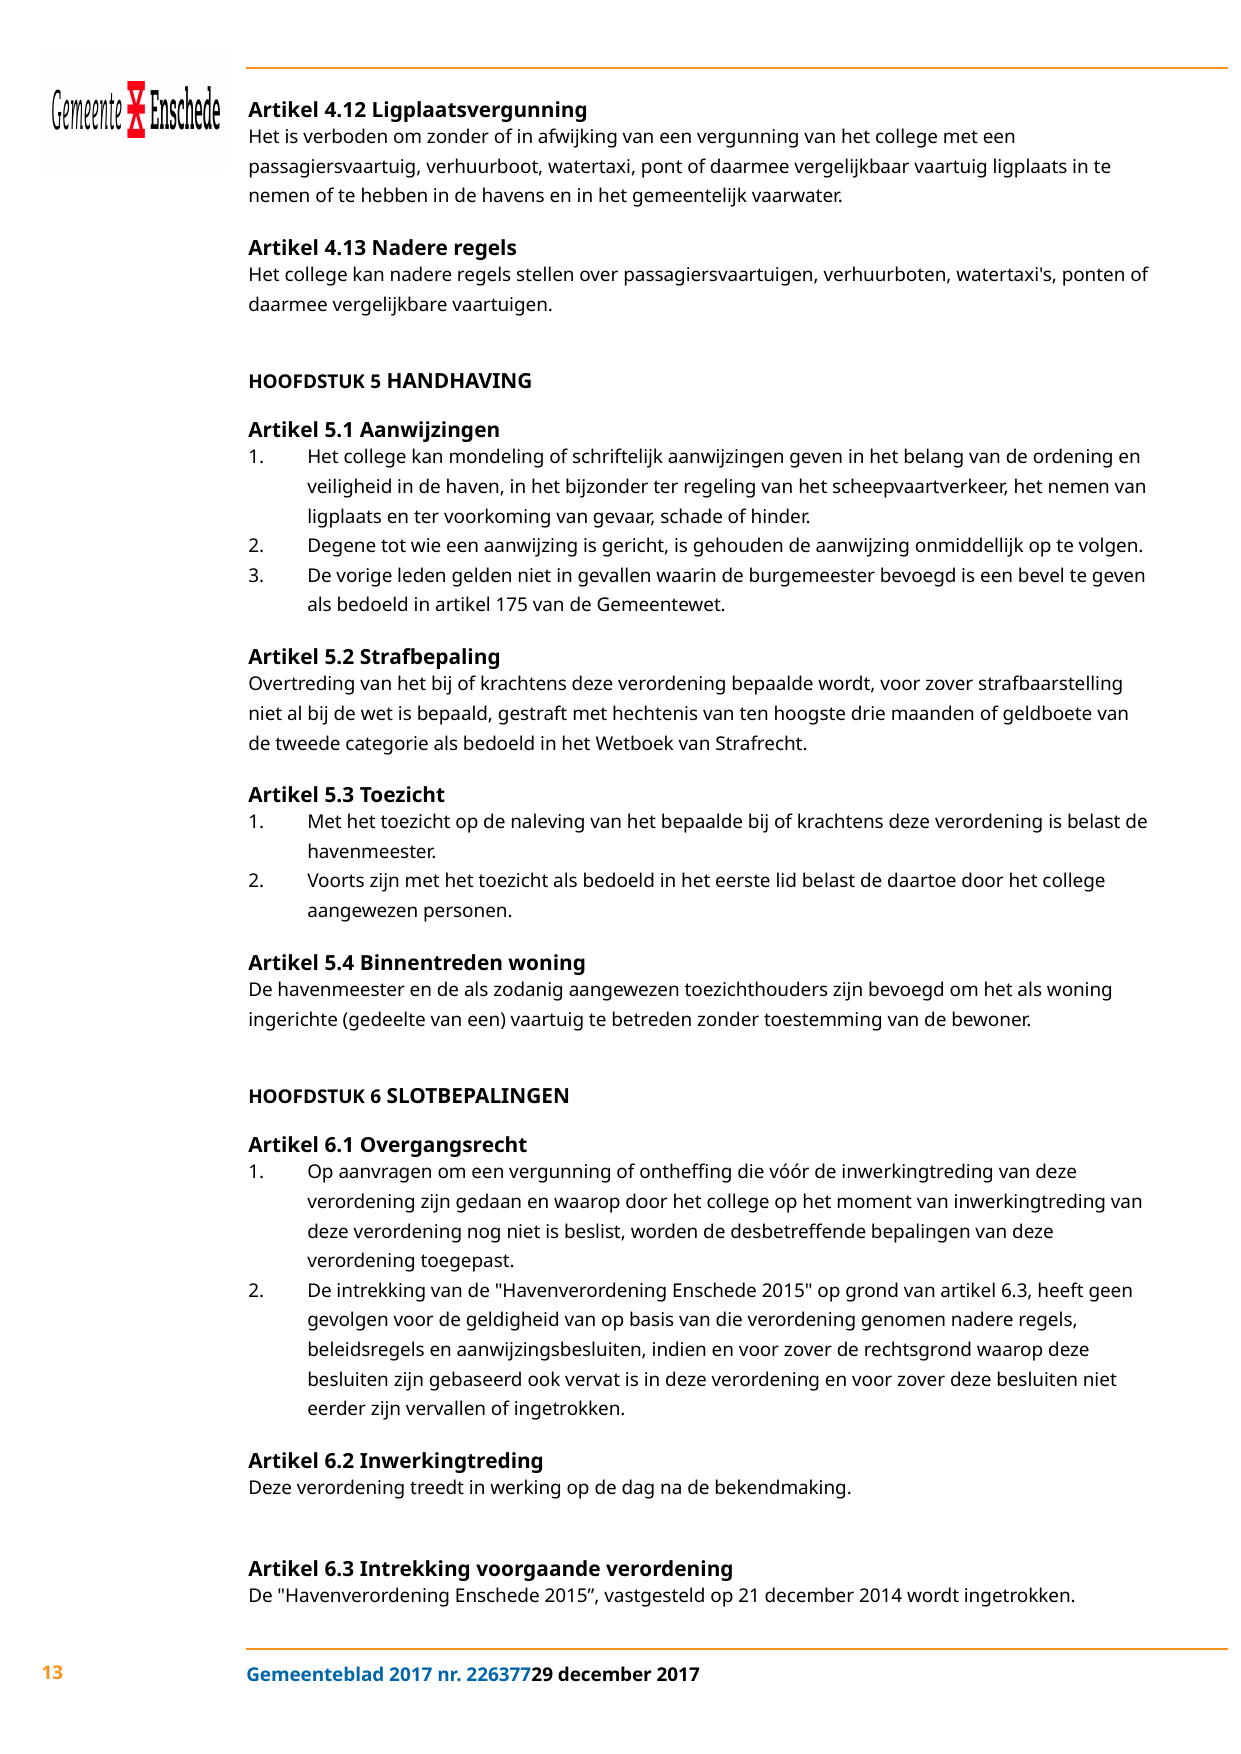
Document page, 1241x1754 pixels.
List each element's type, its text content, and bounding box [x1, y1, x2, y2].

text Artikel 5.1 Aanwijzingen [248, 415, 1152, 444]
text Deze verordening treedt in werking op de dag na de bekendmaking. [248, 1474, 1152, 1500]
text Artikel 5.4 Binnentreden woning [248, 948, 1152, 976]
list Voorts zijn met het toezicht als bedoeld in het eerste lid belast de daartoe door het college aangewezen personen. [248, 868, 1152, 923]
list Degene tot wie een aanwijzing is gericht, is gehouden de aanwijzing onmiddellijk op te volgen. [248, 532, 1152, 558]
text Het is verboden om zonder of in afwijking van een vergunning van het college met een passagiersvaartuig, verhuurboot, watertaxi, pont of daarmee vergelijkbaar vaartuig ligplaats in te nemen of te hebben in de havens en in het gemeentelijk vaarwater. [248, 123, 1152, 208]
text Overtreding van het bij of krachtens deze verordening bepaalde wordt, voor zover strafbaarstelling niet al bij de wet is bepaald, gestraft met hechtenis van ten hoogste drie maanden of geldboete van de tweede categorie als bedoeld in het Wetboek van Strafrecht. [248, 671, 1152, 755]
text Artikel 5.2 Strafbepaling [248, 642, 1152, 671]
text Het college kan nadere regels stellen over passagiersvaartuigen, verhuurboten, watertaxi's, ponten of daarmee vergelijkbare vaartuigen. [248, 261, 1152, 317]
picture [41, 47, 231, 172]
list De intrekking van de "Havenverordening Enschede 2015" op grond van artikel 6.3, heeft geen gevolgen voor de geldigheid van op basis van die verordening genomen nadere regels, beleidsregels en aanwijzingsbesluiten, indien en voor zover de rechtsgrond waarop deze besluiten zijn gebaseerd ook vervat is in deze verordening en voor zover deze besluiten niet eerder zijn vervallen of ingetrokken. [248, 1277, 1152, 1421]
text Artikel 4.12 Ligplaatsvergunning [248, 95, 1152, 123]
text Artikel 6.3 Intrekking voorgaande verordening [248, 1554, 1152, 1583]
list Met het toezicht op de naleving van het bepaalde bij of krachtens deze verordening is belast de havenmeester. [248, 808, 1152, 864]
list De vorige leden gelden niet in gevallen waarin de burgemeester bevoegd is een bevel te geven als bedoeld in artikel 175 van de Gemeentewet. [248, 562, 1152, 617]
text De "Havenverordening Enschede 2015”, vastgesteld op 21 december 2014 wordt ingetrokken. [248, 1583, 1152, 1608]
text Artikel 5.3 Toezicht [248, 780, 1152, 808]
text HOOFDSTUK 6 SLOTBEPALINGEN [248, 1081, 1152, 1109]
text Artikel 6.2 Inwerkingtreding [248, 1446, 1152, 1474]
text De havenmeester en de als zodanig aangewezen toezichthouders zijn bevoegd om het als woning ingerichte (gedeelte van een) vaartuig te betreden zonder toestemming van de bewoner. [248, 976, 1152, 1031]
text HOOFDSTUK 5 HANDHAVING [248, 366, 1152, 394]
text Artikel 6.1 Overgangsrecht [248, 1130, 1152, 1159]
list Het college kan mondeling of schriftelijk aanwijzingen geven in het belang van de ordening en veiligheid in de haven, in het bijzonder ter regeling van het scheepvaartverkeer, het nemen van ligplaats en ter voorkoming van gevaar, schade of hinder. [248, 444, 1152, 529]
text Artikel 4.13 Nadere regels [248, 233, 1152, 261]
list Op aanvragen om een vergunning of ontheffing die vóór de inwerkingtreding van deze verordening zijn gedaan en waarop door het college op het moment van inwerkingtreding van deze verordening nog niet is beslist, worden de desbetreffende bepalingen van deze verordening toegepast. [248, 1159, 1152, 1273]
